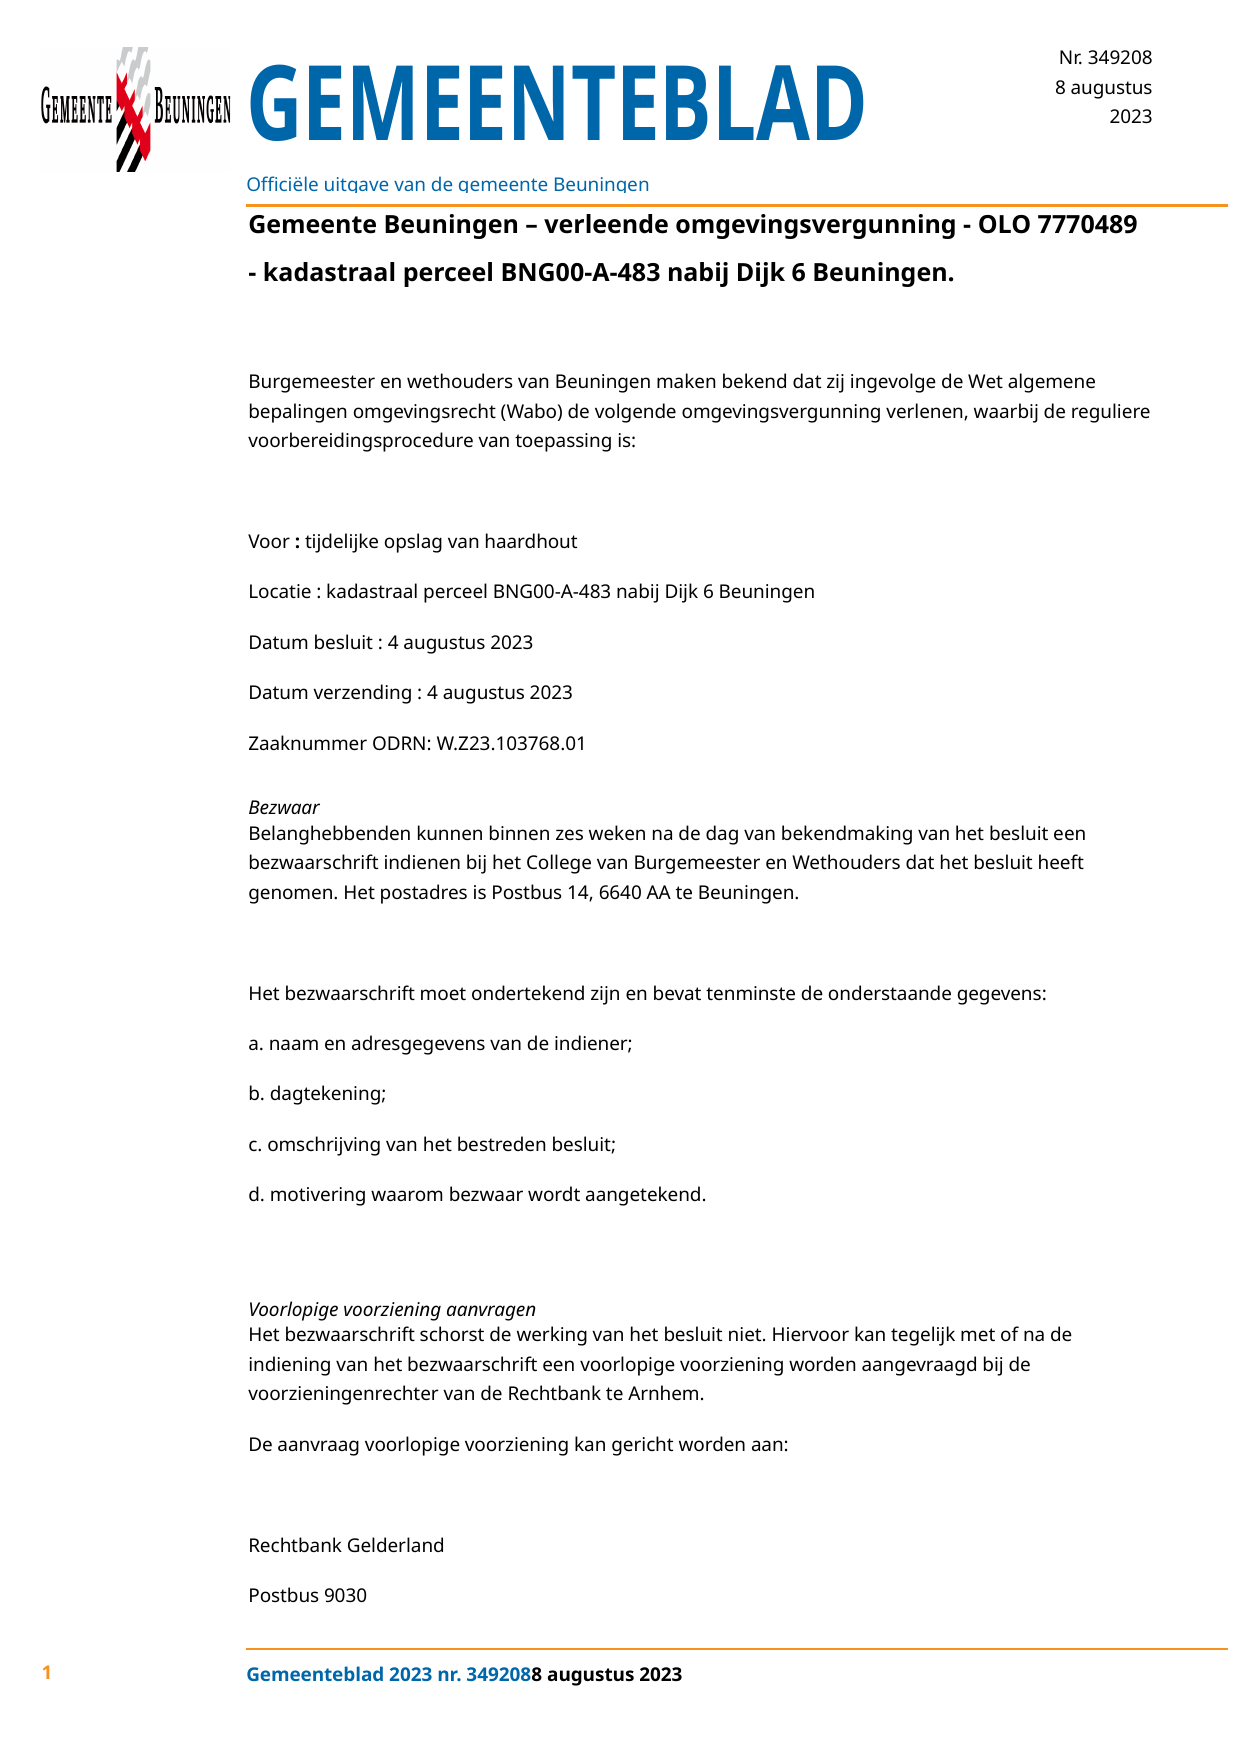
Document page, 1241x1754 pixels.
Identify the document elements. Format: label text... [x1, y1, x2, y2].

text a. naam en adresgegevens van de indiener; [248, 1030, 1152, 1056]
text Locatie : kadastraal perceel BNG00-A-483 nabij Dijk 6 Beuningen [248, 579, 1152, 604]
text Voorlopige voorziening aanvragen [248, 1296, 1152, 1321]
text Burgemeester en wethouders van Beuningen maken bekend dat zij ingevolge de Wet algemene bepalingen omgevingsrecht (Wabo) de volgende omgevingsvergunning verlenen, waarbij de reguliere voorbereidingsprocedure van toepassing is: [248, 368, 1152, 453]
text Gemeente Beuningen – verleende omgevingsvergunning - OLO 7770489 - kadastraal perceel BNG00-A-483 nabij Dijk 6 Beuningen. [248, 207, 1152, 288]
text Het bezwaarschrift schorst de werking van het besluit niet. Hiervoor kan tegelijk met of na de indiening van het bezwaarschrift een voorlopige voorziening worden aangevraagd bij de voorzieningenrechter van de Rechtbank te Arnhem. [248, 1321, 1152, 1406]
text b. dagtekening; [248, 1081, 1152, 1106]
text Postbus 9030 [248, 1582, 1152, 1608]
text Voor : tijdelijke opslag van haardhout [248, 528, 1152, 554]
text Het bezwaarschrift moet ondertekend zijn en bevat tenminste de onderstaande gegevens: [248, 980, 1152, 1005]
text Datum verzending : 4 augustus 2023 [248, 679, 1152, 705]
text c. omschrijving van het bestreden besluit; [248, 1131, 1152, 1157]
text Zaaknummer ODRN: W.Z23.103768.01 [248, 730, 1152, 756]
text Datum besluit : 4 augustus 2023 [248, 629, 1152, 655]
text Bezwaar [248, 794, 1152, 820]
text Rechtbank Gelderland [248, 1532, 1152, 1558]
text d. motivering waarom bezwaar wordt aangetekend. [248, 1181, 1152, 1207]
text Belanghebbenden kunnen binnen zes weken na de dag van bekendmaking van het besluit een bezwaarschrift indienen bij het College van Burgemeester en Wethouders dat het besluit heeft genomen. Het postadres is Postbus 14, 6640 AA te Beuningen. [248, 820, 1152, 904]
picture [41, 47, 231, 172]
text De aanvraag voorlopige voorziening kan gericht worden aan: [248, 1431, 1152, 1457]
